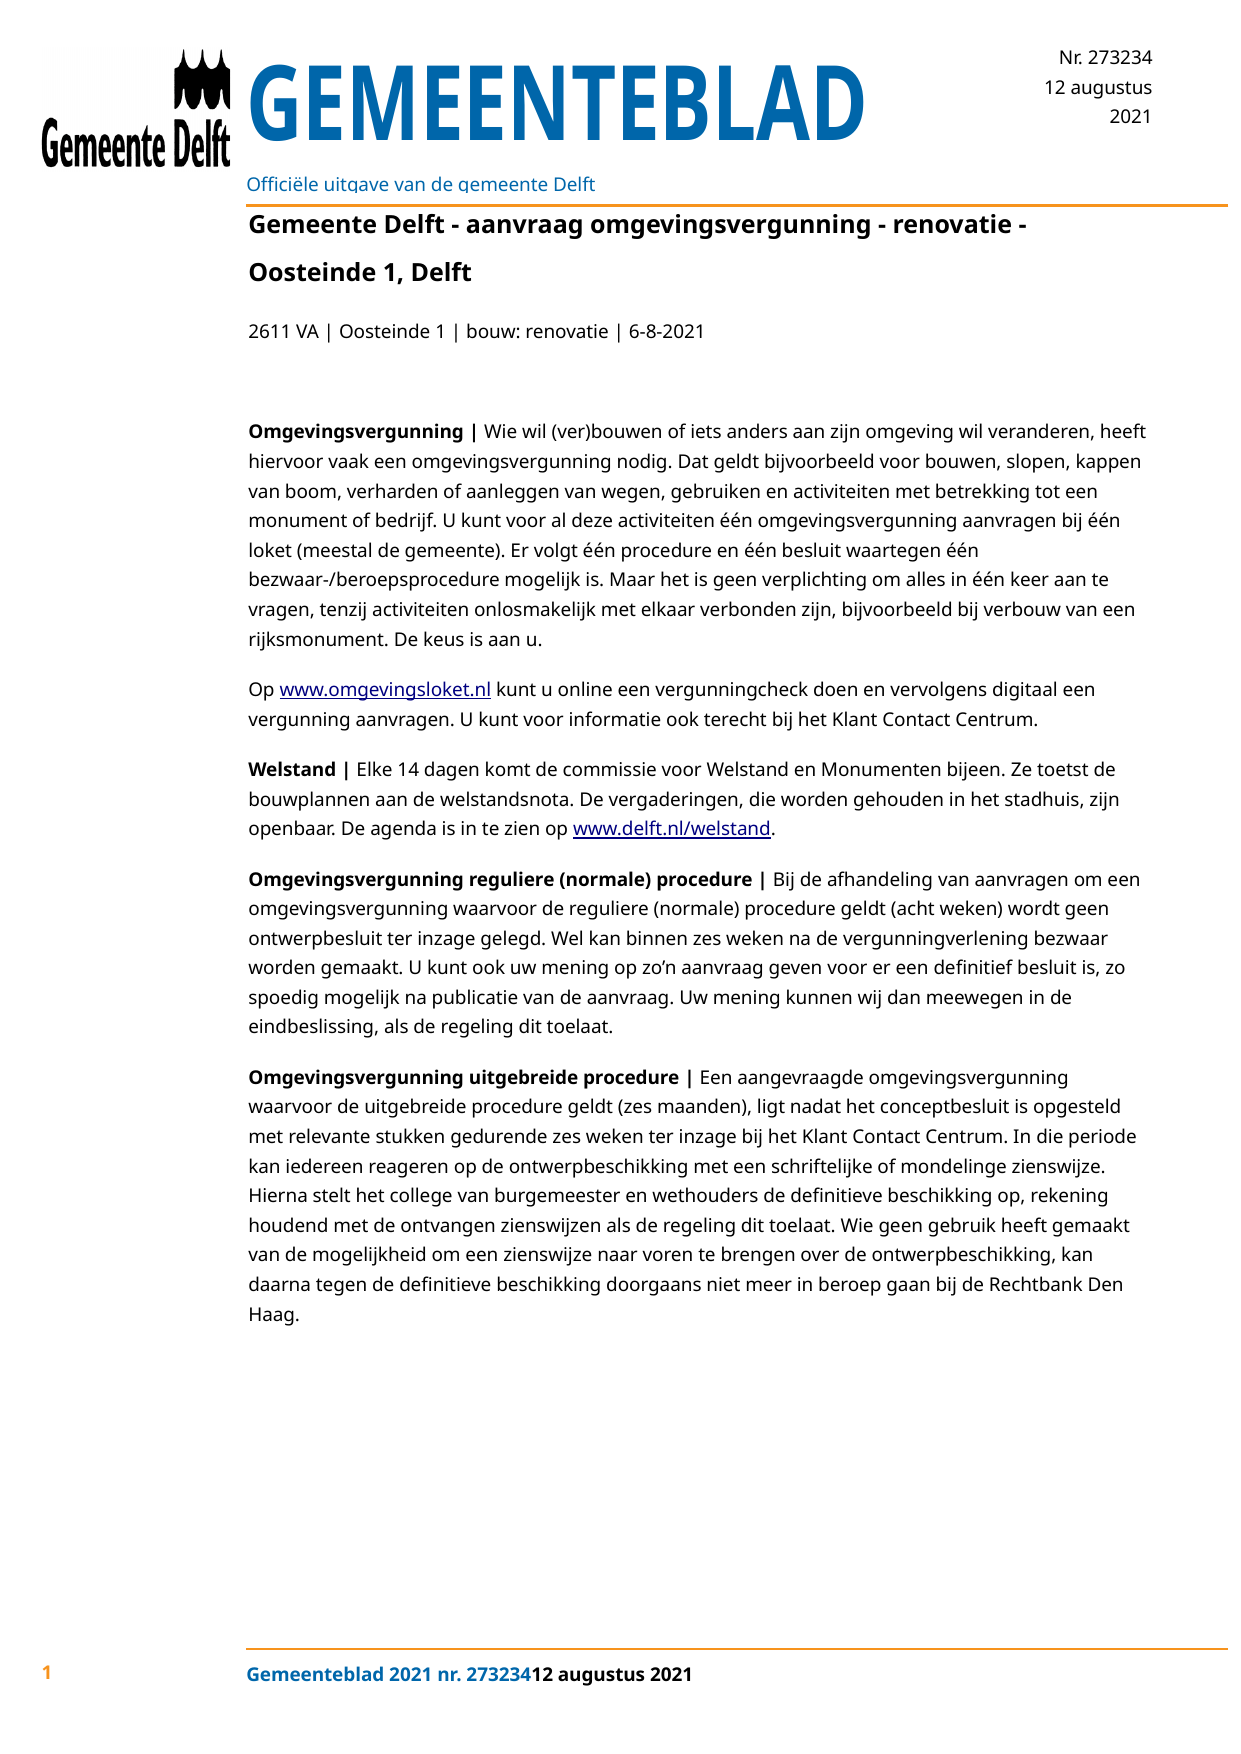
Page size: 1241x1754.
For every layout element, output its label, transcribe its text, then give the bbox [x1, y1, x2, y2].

text Gemeente Delft - aanvraag omgevingsvergunning - renovatie - Oosteinde 1, Delft [248, 207, 1152, 288]
text Omgevingsvergunning | Wie wil (ver)bouwen of iets anders aan zijn omgeving wil veranderen, heeft hiervoor vaak een omgevingsvergunning nodig. Dat geldt bijvoorbeeld voor bouwen, slopen, kappen van boom, verharden of aanleggen van wegen, gebruiken en activiteiten met betrekking tot een monument of bedrijf. U kunt voor al deze activiteiten één omgevingsvergunning aanvragen bij één loket (meestal de gemeente). Er volgt één procedure en één besluit waartegen één bezwaar-/beroepsprocedure mogelijk is. Maar het is geen verplichting om alles in één keer aan te vragen, tenzij activiteiten onlosmakelijk met elkaar verbonden zijn, bijvoorbeeld bij verbouw van een rijksmonument. De keus is aan u. [248, 419, 1152, 652]
text Welstand | Elke 14 dagen komt de commissie voor Welstand en Monumenten bijeen. Ze toetst de bouwplannen aan de welstandsnota. De vergaderingen, die worden gehouden in het stadhuis, zijn openbaar. De agenda is in te zien op www.delft.nl/welstand. [248, 756, 1152, 841]
text Op www.omgevingsloket.nl kunt u online een vergunningcheck doen en vervolgens digitaal een vergunning aanvragen. U kunt voor informatie ook terecht bij het Klant Contact Centrum. [248, 676, 1152, 732]
text Omgevingsvergunning uitgebreide procedure | Een aangevraagde omgevingsvergunning waarvoor de uitgebreide procedure geldt (zes maanden), ligt nadat het conceptbesluit is opgesteld met relevante stukken gedurende zes weken ter inzage bij het Klant Contact Centrum. In die periode kan iedereen reageren op de ontwerpbeschikking met een schriftelijke of mondelinge zienswijze. Hierna stelt het college van burgemeester en wethouders de definitieve beschikking op, rekening houdend met de ontvangen zienswijzen als de regeling dit toelaat. Wie geen gebruik heeft gemaakt van de mogelijkheid om een zienswijze naar voren te brengen over de ontwerpbeschikking, kan daarna tegen de definitieve beschikking doorgaans niet meer in beroep gaan bij de Rechtbank Den Haag. [248, 1064, 1152, 1327]
text 2611 VA | Oosteinde 1 | bouw: renovatie | 6-8-2021 [248, 318, 1152, 344]
picture [41, 47, 231, 172]
text Omgevingsvergunning reguliere (normale) procedure | Bij de afhandeling van aanvragen om een omgevingsvergunning waarvoor de reguliere (normale) procedure geldt (acht weken) wordt geen ontwerpbesluit ter inzage gelegd. Wel kan binnen zes weken na de vergunningverlening bezwaar worden gemaakt. U kunt ook uw mening op zo’n aanvraag geven voor er een definitief besluit is, zo spoedig mogelijk na publicatie van de aanvraag. Uw mening kunnen wij dan meewegen in de eindbeslissing, als de regeling dit toelaat. [248, 866, 1152, 1039]
